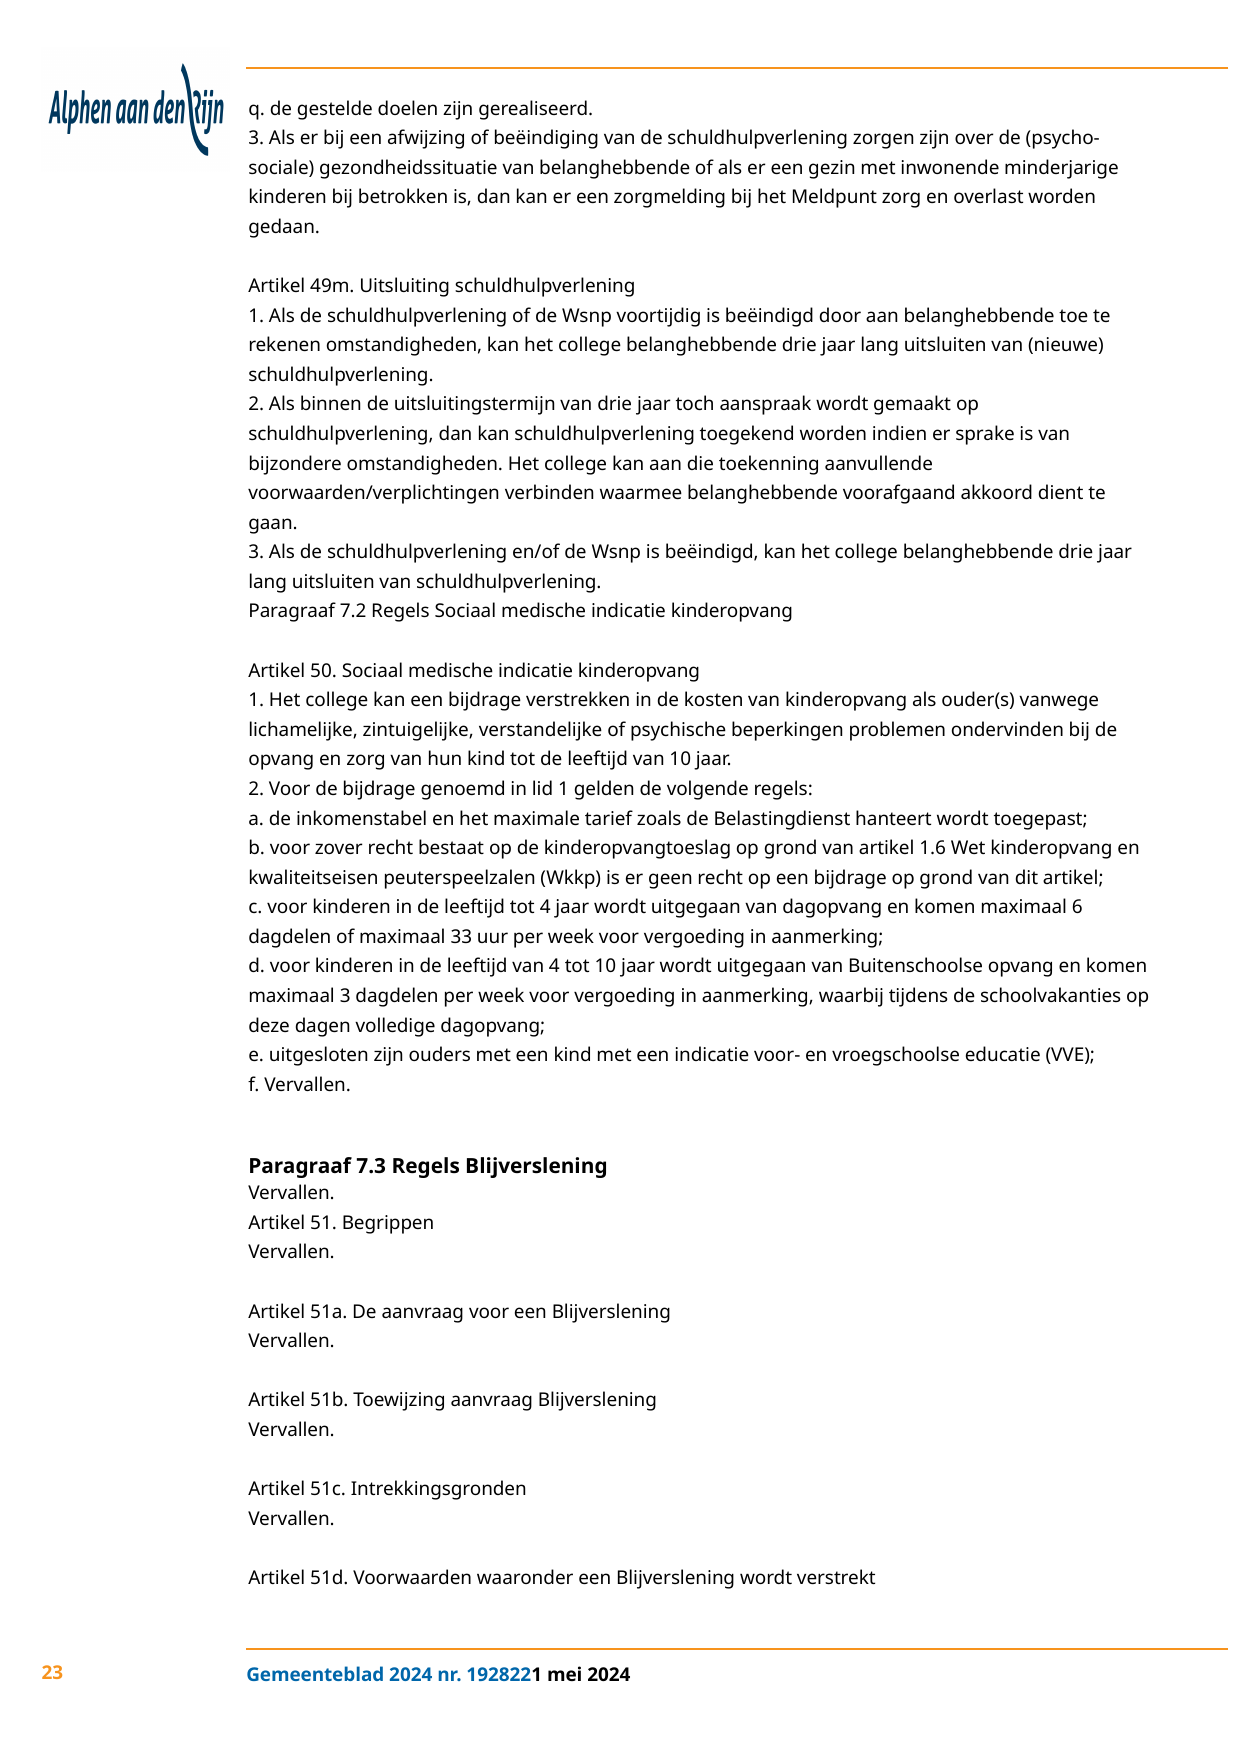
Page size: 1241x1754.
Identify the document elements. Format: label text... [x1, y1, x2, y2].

text 2. Voor de bijdrage genoemd in lid 1 gelden de volgende regels: [248, 775, 1152, 801]
text d. voor kinderen in de leeftijd van 4 tot 10 jaar wordt uitgegaan van Buitenschoolse opvang en komen maximaal 3 dagdelen per week voor vergoeding in aanmerking, waarbij tijdens de schoolvakanties op deze dagen volledige dagopvang; [248, 953, 1152, 1038]
text Vervallen. [248, 1416, 1152, 1442]
text Paragraaf 7.3 Regels Blijverslening [248, 1151, 1152, 1179]
text 2. Als binnen de uitsluitingstermijn van drie jaar toch aanspraak wordt gemaakt op schuldhulpverlening, dan kan schuldhulpverlening toegekend worden indien er sprake is van bijzondere omstandigheden. Het college kan aan die toekenning aanvullende voorwaarden/verplichtingen verbinden waarmee belanghebbende voorafgaand akkoord dient te gaan. [248, 391, 1152, 535]
text b. voor zover recht bestaat op de kinderopvangtoeslag op grond van artikel 1.6 Wet kinderopvang en kwaliteitseisen peuterspeelzalen (Wkkp) is er geen recht op een bijdrage op grond van dit artikel; [248, 834, 1152, 890]
text Artikel 51c. Intrekkingsgronden [248, 1475, 1152, 1501]
text e. uitgesloten zijn ouders met een kind met een indicatie voor- en vroegschoolse educatie (VVE); [248, 1041, 1152, 1067]
text Vervallen. [248, 1505, 1152, 1531]
text Paragraaf 7.2 Regels Sociaal medische indicatie kinderopvang [248, 598, 1152, 623]
text 3. Als er bij een afwijzing of beëindiging van de schuldhulpverlening zorgen zijn over de (psycho-sociale) gezondheidssituatie van belanghebbende of als er een gezin met inwonende minderjarige kinderen bij betrokken is, dan kan er een zorgmelding bij het Meldpunt zorg en overlast worden gedaan. [248, 124, 1152, 239]
text c. voor kinderen in de leeftijd tot 4 jaar wordt uitgegaan van dagopvang en komen maximaal 6 dagdelen of maximaal 33 uur per week voor vergoeding in aanmerking; [248, 893, 1152, 949]
text Artikel 49m. Uitsluiting schuldhulpverlening [248, 272, 1152, 298]
text Artikel 51a. De aanvraag voor een Blijverslening [248, 1298, 1152, 1323]
picture [41, 47, 231, 172]
text Vervallen. [248, 1327, 1152, 1353]
text Artikel 51. Begrippen [248, 1209, 1152, 1235]
text Artikel 50. Sociaal medische indicatie kinderopvang [248, 657, 1152, 683]
text 3. Als de schuldhulpverlening en/of de Wsnp is beëindigd, kan het college belanghebbende drie jaar lang uitsluiten van schuldhulpverlening. [248, 538, 1152, 594]
text 1. Het college kan een bijdrage verstrekken in de kosten van kinderopvang als ouder(s) vanwege lichamelijke, zintuigelijke, verstandelijke of psychische beperkingen problemen ondervinden bij de opvang en zorg van hun kind tot de leeftijd van 10 jaar. [248, 686, 1152, 771]
text a. de inkomenstabel en het maximale tarief zoals de Belastingdienst hanteert wordt toegepast; [248, 805, 1152, 831]
text Vervallen. [248, 1239, 1152, 1264]
text Artikel 51b. Toewijzing aanvraag Blijverslening [248, 1387, 1152, 1412]
text Artikel 51d. Voorwaarden waaronder een Blijverslening wordt verstrekt [248, 1564, 1152, 1590]
text f. Vervallen. [248, 1071, 1152, 1097]
text Vervallen. [248, 1179, 1152, 1205]
text 1. Als de schuldhulpverlening of de Wsnp voortijdig is beëindigd door aan belanghebbende toe te rekenen omstandigheden, kan het college belanghebbende drie jaar lang uitsluiten van (nieuwe) schuldhulpverlening. [248, 302, 1152, 387]
text q. de gestelde doelen zijn gerealiseerd. [248, 95, 1152, 121]
